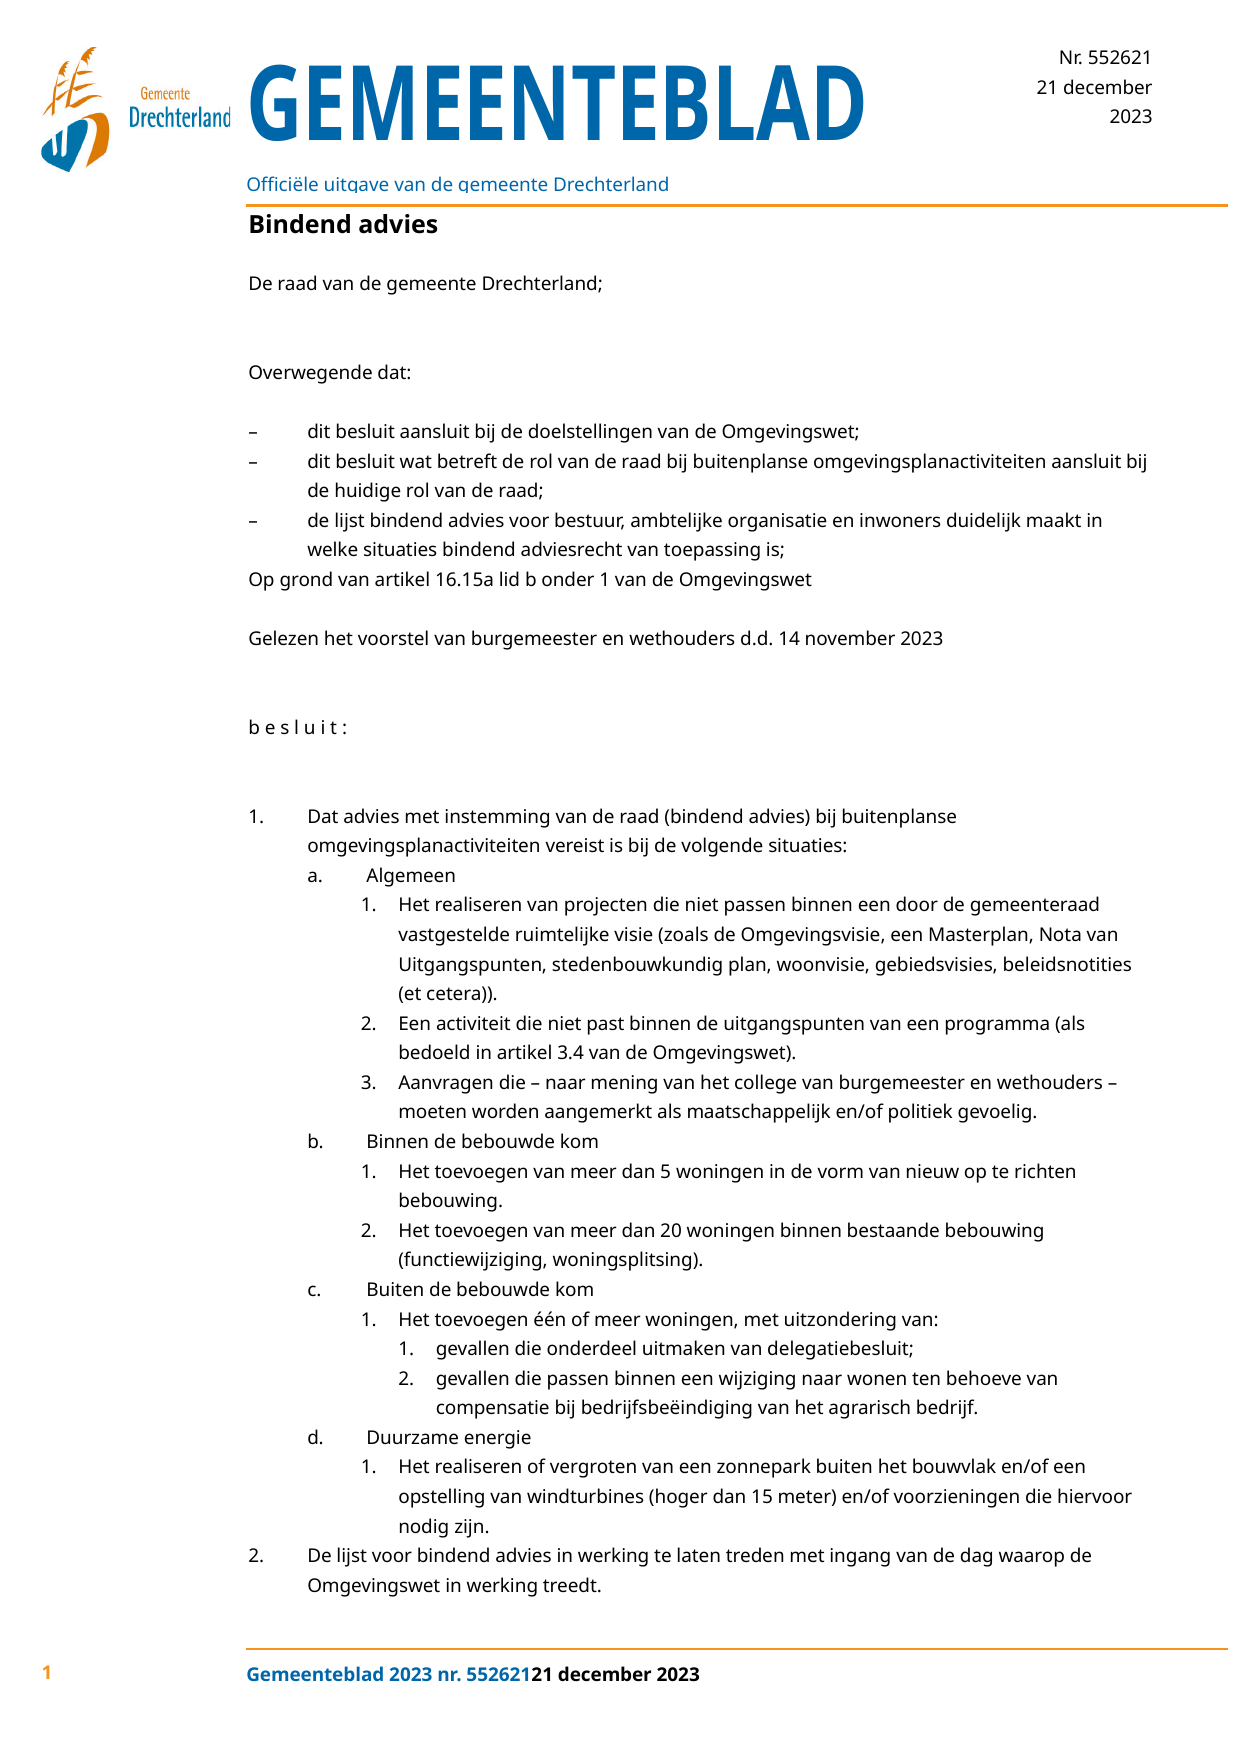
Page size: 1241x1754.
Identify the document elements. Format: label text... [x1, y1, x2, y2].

picture [41, 47, 231, 172]
text Op grond van artikel 16.15a lid b onder 1 van de Omgevingswet [248, 566, 1152, 592]
list Buiten de bebouwde kom [307, 1276, 1152, 1302]
list gevallen die onderdeel uitmaken van delegatiebesluit; [398, 1335, 1152, 1361]
picture [41, 158, 64, 172]
list Het realiseren van projecten die niet passen binnen een door de gemeenteraad vastgestelde ruimtelijke visie (zoals de Omgevingsvisie, een Masterplan, Nota van Uitgangspunten, stedenbouwkundig plan, woonvisie, gebiedsvisies, beleidsnotities (et cetera)). [361, 892, 1152, 1006]
list Duurzame energie [307, 1424, 1152, 1450]
list dit besluit aansluit bij de doelstellingen van de Omgevingswet; [248, 418, 1152, 444]
list Het toevoegen van meer dan 5 woningen in de vorm van nieuw op te richten bebouwing. [361, 1158, 1152, 1213]
list De lijst voor bindend advies in werking te laten treden met ingang van de dag waarop de Omgevingswet in werking treedt. [248, 1542, 1152, 1598]
list Het realiseren of vergroten van een zonnepark buiten het bouwvlak en/of een opstelling van windturbines (hoger dan 15 meter) en/of voorzieningen die hiervoor nodig zijn. [361, 1454, 1152, 1538]
list Het toevoegen één of meer woningen, met uitzondering van: [361, 1306, 1152, 1331]
text Gelezen het voorstel van burgemeester en wethouders d.d. 14 november 2023 [248, 625, 1152, 651]
picture [226, 115, 231, 124]
list de lijst bindend advies voor bestuur, ambtelijke organisatie en inwoners duidelijk maakt in welke situaties bindend adviesrecht van toepassing is; [248, 507, 1152, 562]
list Dat advies met instemming van de raad (bindend advies) bij buitenplanse omgevingsplanactiviteiten vereist is bij de volgende situaties: [248, 803, 1152, 858]
text Overwegende dat: [248, 359, 1152, 385]
list Een activiteit die niet past binnen de uitgangspunten van een programma (als bedoeld in artikel 3.4 van de Omgevingswet). [361, 1010, 1152, 1065]
text Bindend advies [248, 207, 1152, 241]
list Het toevoegen van meer dan 20 woningen binnen bestaande bebouwing (functiewijziging, woningsplitsing). [361, 1217, 1152, 1272]
text De raad van de gemeente Drechterland; [248, 270, 1152, 296]
list gevallen die passen binnen een wijziging naar wonen ten behoeve van compensatie bij bedrijfsbeëindiging van het agrarisch bedrijf. [398, 1365, 1152, 1420]
list Algemeen [307, 862, 1152, 888]
list Aanvragen die – naar mening van het college van burgemeester en wethouders – moeten worden aangemerkt als maatschappelijk en/of politiek gevoelig. [361, 1069, 1152, 1124]
text b e s l u i t : [248, 714, 1152, 740]
list dit besluit wat betreft de rol van de raad bij buitenplanse omgevingsplanactiviteiten aansluit bij de huidige rol van de raad; [248, 448, 1152, 503]
list Binnen de bebouwde kom [307, 1128, 1152, 1154]
